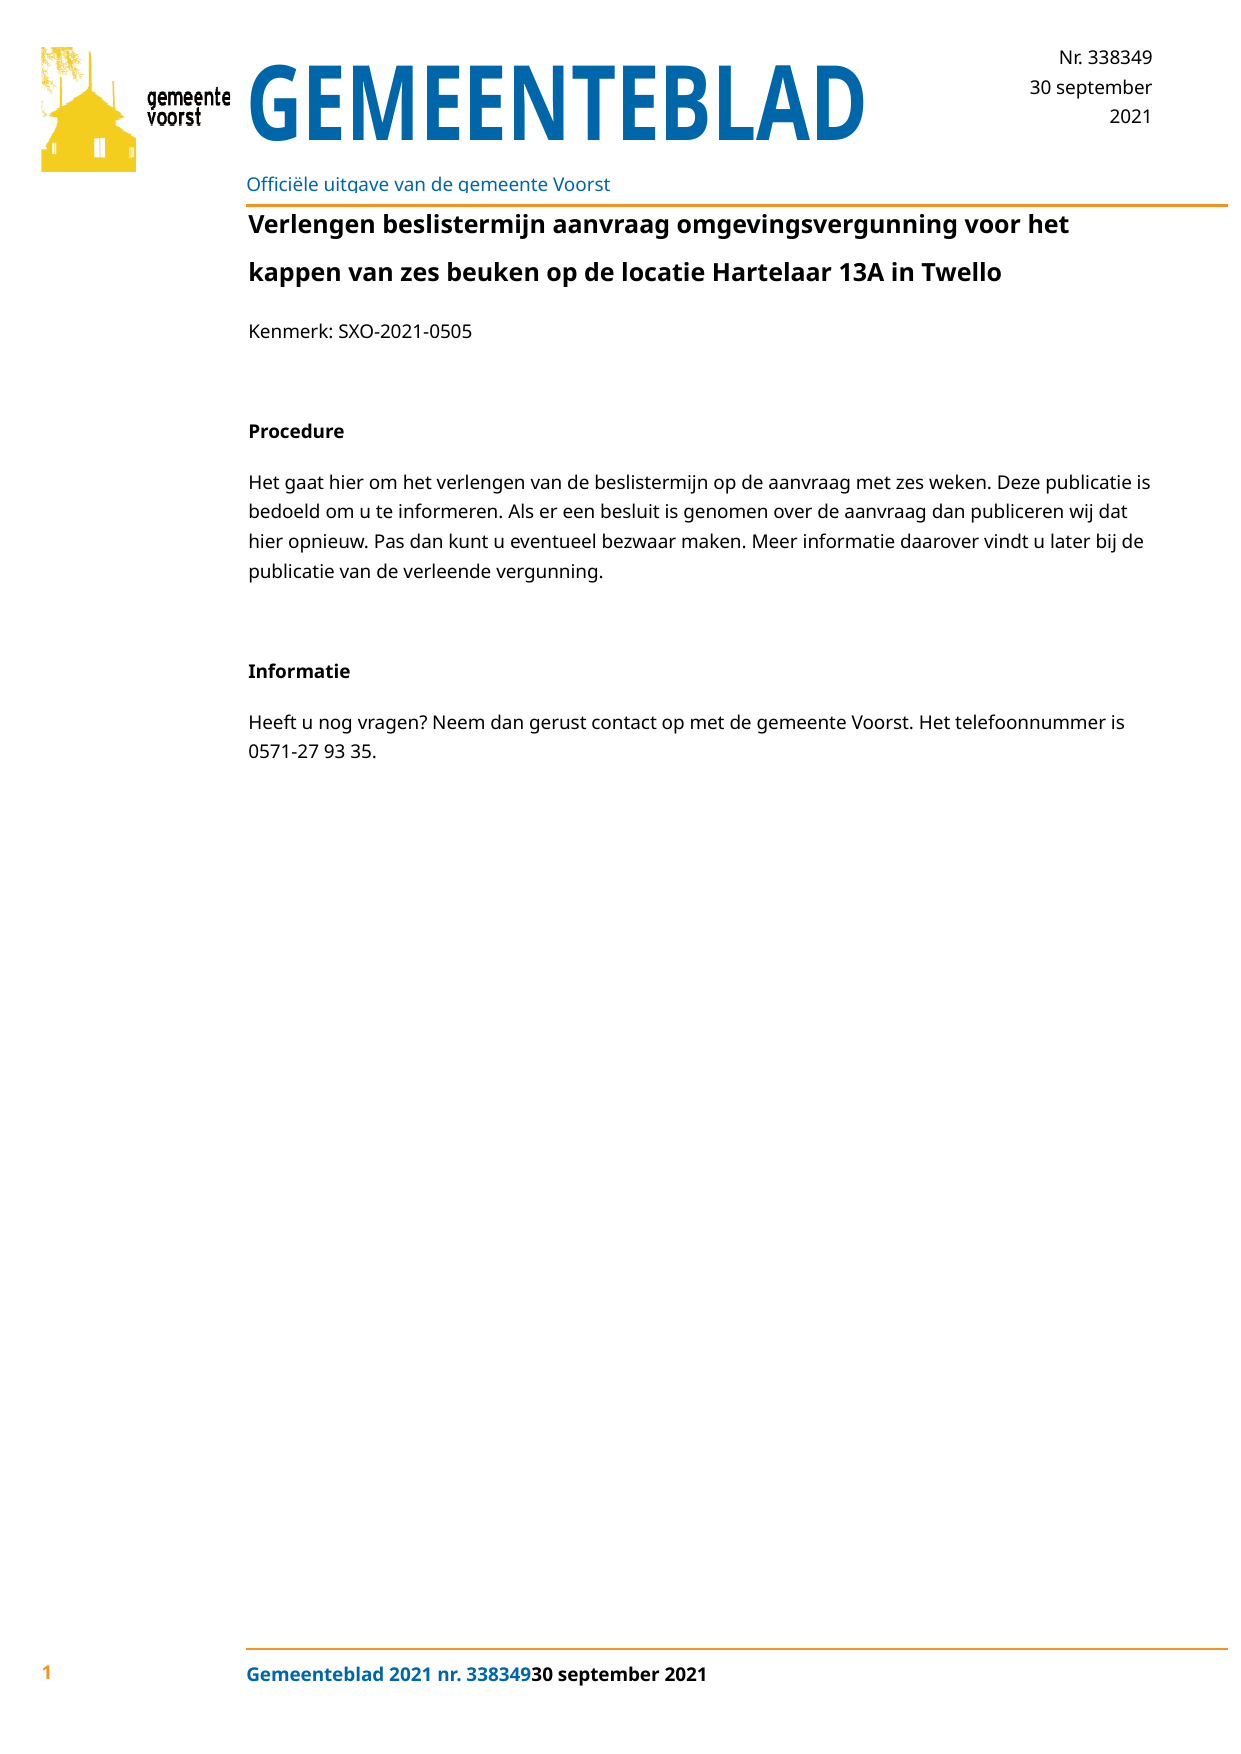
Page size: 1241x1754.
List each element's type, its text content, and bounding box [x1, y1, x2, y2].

text Kenmerk: SXO-2021-0505 [248, 318, 1152, 344]
text Het gaat hier om het verlengen van de beslistermijn op de aanvraag met zes weken. Deze publicatie is bedoeld om u te informeren. Als er een besluit is genomen over de aanvraag dan publiceren wij dat hier opnieuw. Pas dan kunt u eventueel bezwaar maken. Meer informatie daarover vindt u later bij de publicatie van de verleende vergunning. [248, 469, 1152, 584]
picture [41, 47, 231, 172]
text Verlengen beslistermijn aanvraag omgevingsvergunning voor het kappen van zes beuken op de locatie Hartelaar 13A in Twello [248, 207, 1152, 288]
text Procedure [248, 419, 1152, 444]
text Heeft u nog vragen? Neem dan gerust contact op met de gemeente Voorst. Het telefoonnummer is 0571-27 93 35. [248, 709, 1152, 764]
text Informatie [248, 659, 1152, 684]
